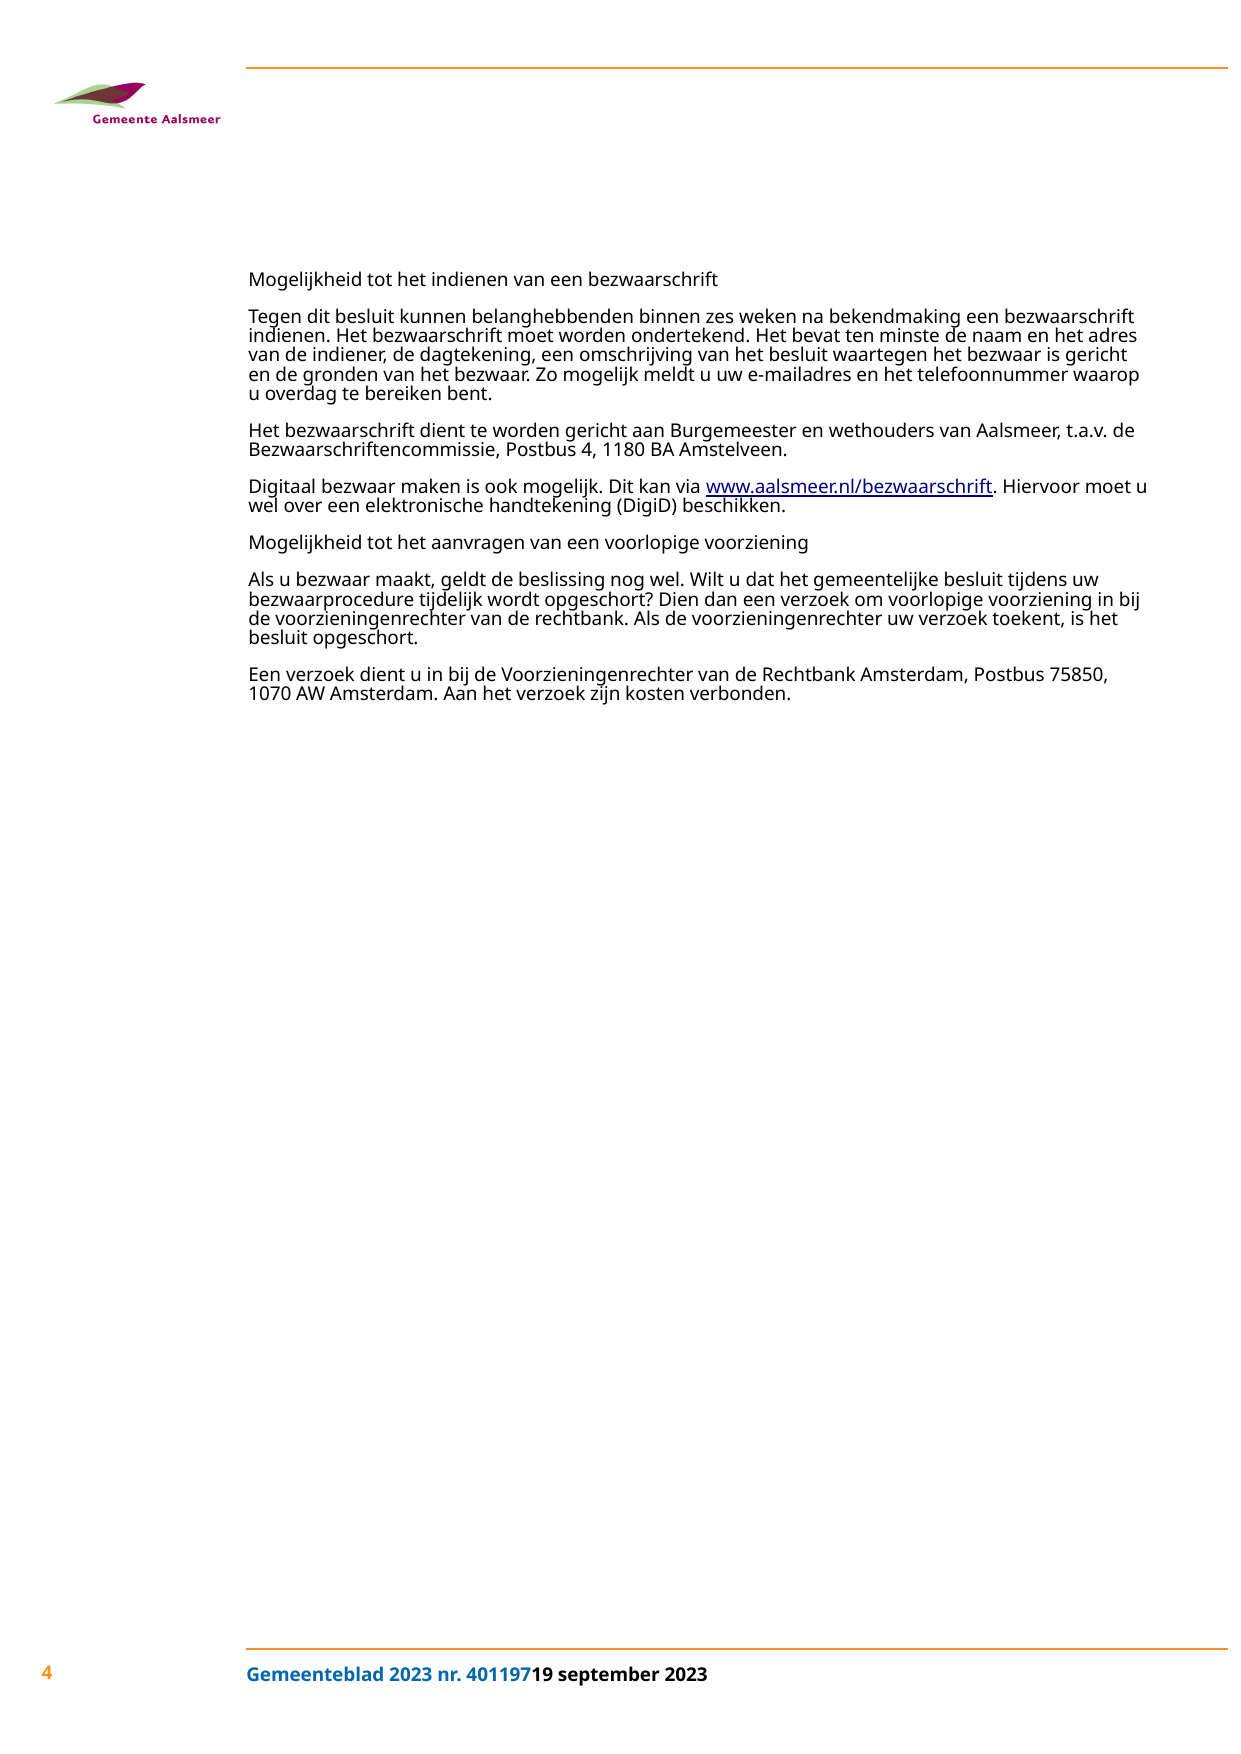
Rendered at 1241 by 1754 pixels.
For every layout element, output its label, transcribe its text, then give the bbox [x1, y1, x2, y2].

text Mogelijkheid tot het aanvragen van een voorlopige voorziening [248, 534, 1152, 554]
text Tegen dit besluit kunnen belanghebbenden binnen zes weken na bekendmaking een bezwaarschrift indienen. Het bezwaarschrift moet worden ondertekend. Het bevat ten minste de naam en het adres van de indiener, de dagtekening, een omschrijving van het besluit waartegen het bezwaar is gericht en de gronden van het bezwaar. Zo mogelijk meldt u uw e-mailadres en het telefoonnummer waarop u overdag te bereiken bent. [248, 308, 1152, 404]
text Digitaal bezwaar maken is ook mogelijk. Dit kan via www.aalsmeer.nl/bezwaarschrift. Hiervoor moet u wel over een elektronische handtekening (DigiD) beschikken. [248, 478, 1152, 517]
text Het bezwaarschrift dient te worden gericht aan Burgemeester en wethouders van Aalsmeer, t.a.v. de Bezwaarschriftencommissie, Postbus 4, 1180 BA Amstelveen. [248, 422, 1152, 460]
text Mogelijkheid tot het indienen van een bezwaarschrift [248, 271, 1152, 290]
text Een verzoek dient u in bij de Voorzieningenrechter van de Rechtbank Amsterdam, Postbus 75850, 1070 AW Amsterdam. Aan het verzoek zijn kosten verbonden. [248, 666, 1152, 705]
picture [41, 47, 231, 172]
text Als u bezwaar maakt, geldt de beslissing nog wel. Wilt u dat het gemeentelijke besluit tijdens uw bezwaarprocedure tijdelijk wordt opgeschort? Dien dan een verzoek om voorlopige voorziening in bij de voorzieningenrechter van de rechtbank. Als de voorzieningenrechter uw verzoek toekent, is het besluit opgeschort. [248, 571, 1152, 648]
